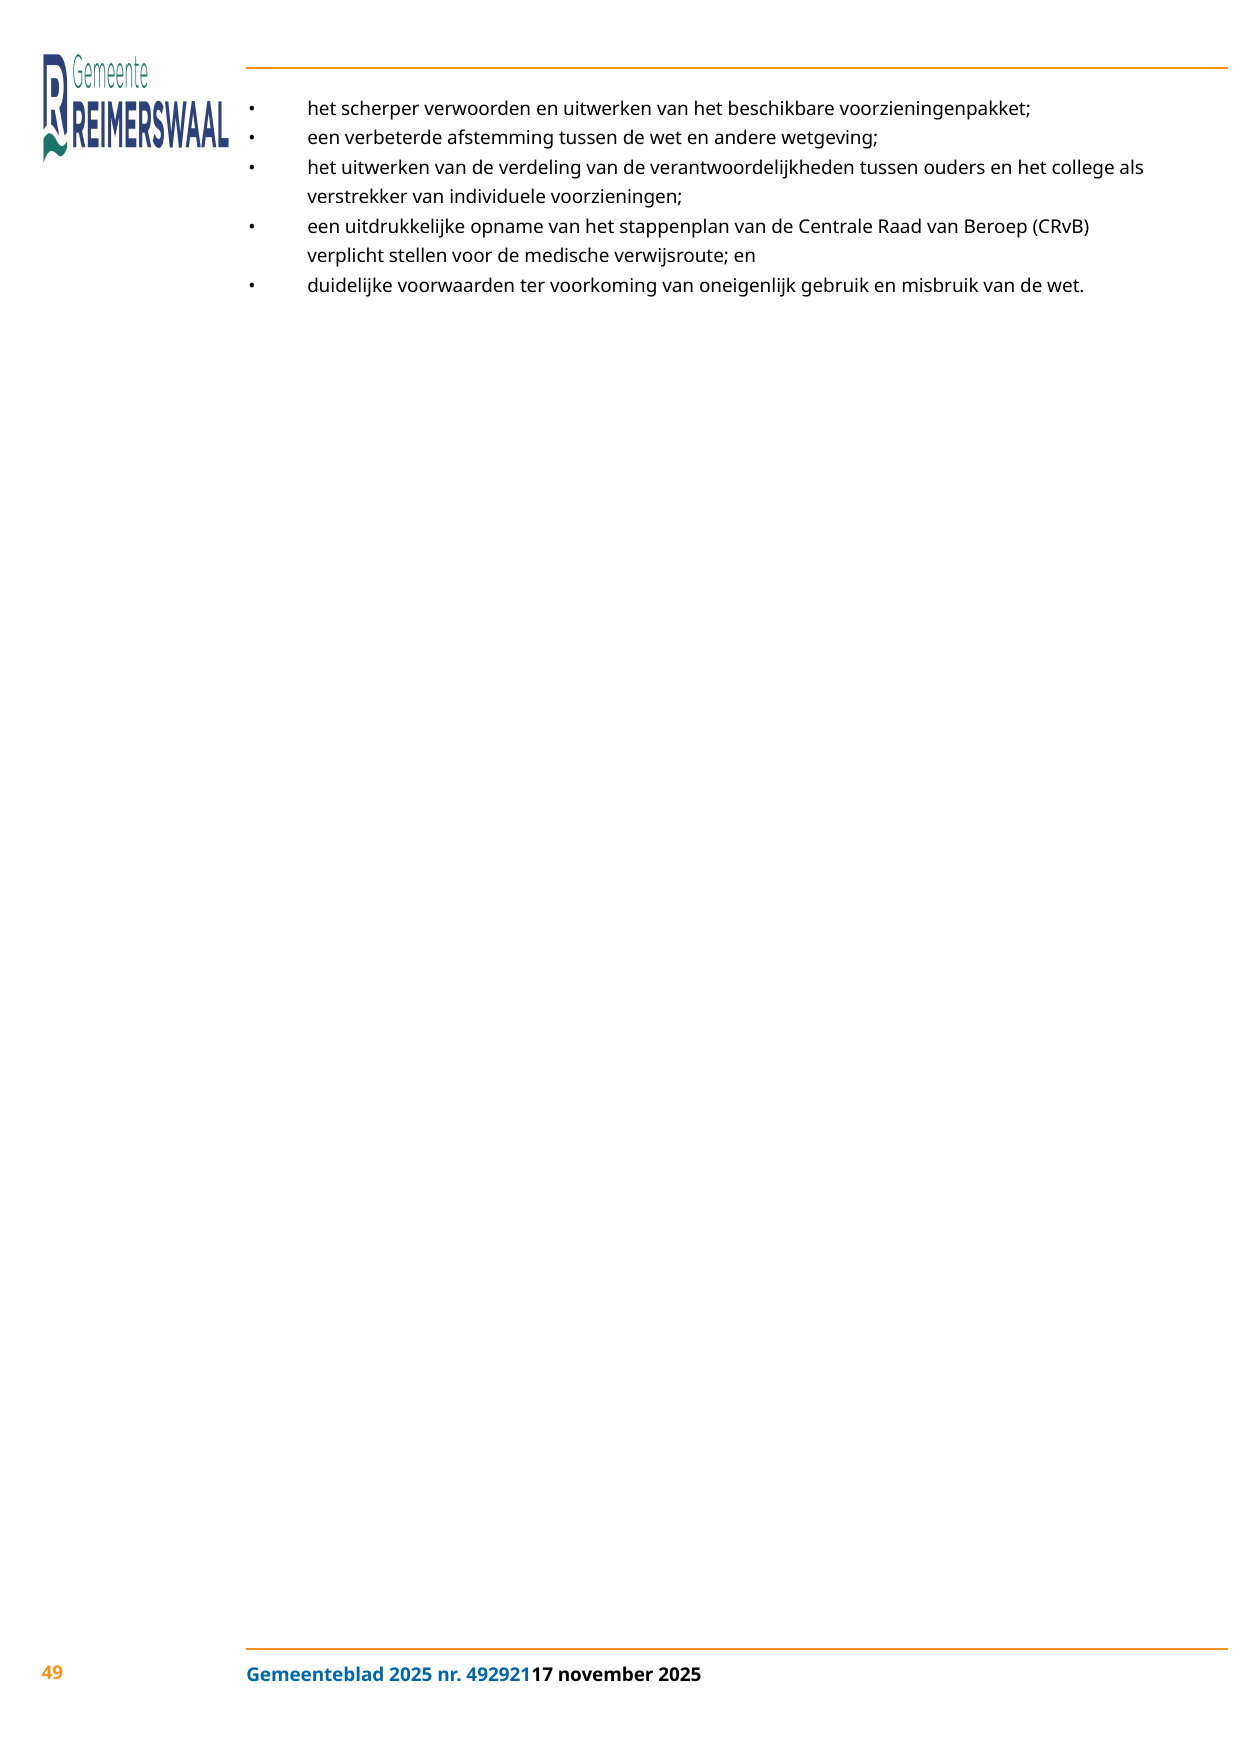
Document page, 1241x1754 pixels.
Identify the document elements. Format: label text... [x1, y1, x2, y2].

picture [41, 47, 231, 172]
list een uitdrukkelijke opname van het stappenplan van de Centrale Raad van Beroep (CRvB) verplicht stellen voor de medische verwijsroute; en [248, 213, 1152, 268]
list duidelijke voorwaarden ter voorkoming van oneigenlijk gebruik en misbruik van de wet. [248, 272, 1152, 298]
list het scherper verwoorden en uitwerken van het beschikbare voorzieningenpakket; [248, 95, 1152, 121]
list een verbeterde afstemming tussen de wet en andere wetgeving; [248, 124, 1152, 150]
list het uitwerken van de verdeling van de verantwoordelijkheden tussen ouders en het college als verstrekker van individuele voorzieningen; [248, 154, 1152, 209]
